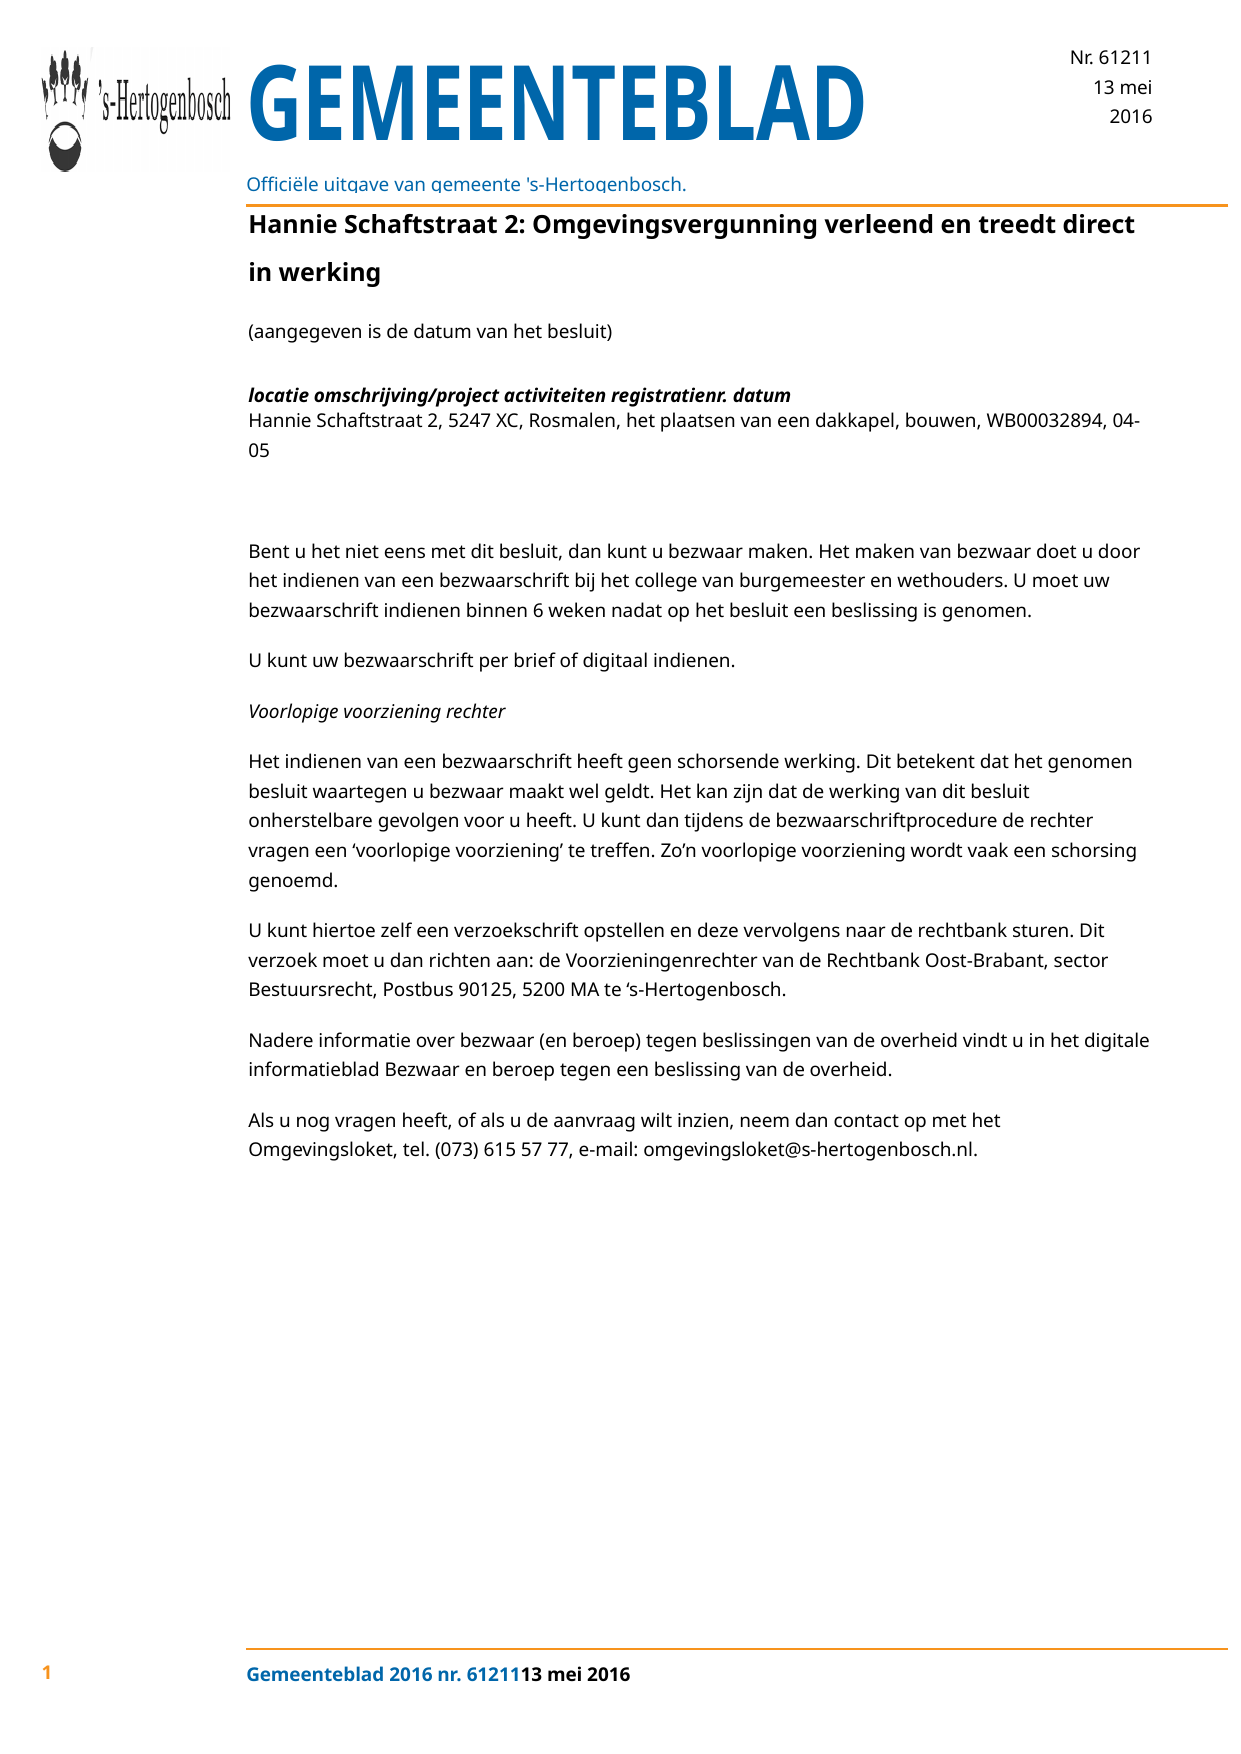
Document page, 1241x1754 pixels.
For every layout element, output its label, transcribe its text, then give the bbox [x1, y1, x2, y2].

text U kunt uw bezwaarschrift per brief of digitaal indienen. [248, 648, 1152, 673]
text locatie omschrijving/project activiteiten registratienr. datum [248, 382, 1152, 408]
text U kunt hiertoe zelf een verzoekschrift opstellen en deze vervolgens naar de rechtbank sturen. Dit verzoek moet u dan richten aan: de Voorzieningenrechter van de Rechtbank Oost-Brabant, sector Bestuursrecht, Postbus 90125, 5200 MA te ‘s-Hertogenbosch. [248, 917, 1152, 1002]
text Het indienen van een bezwaarschrift heeft geen schorsende werking. Dit betekent dat het genomen besluit waartegen u bezwaar maakt wel geldt. Het kan zijn dat de werking van dit besluit onherstelbare gevolgen voor u heeft. U kunt dan tijdens de bezwaarschriftprocedure de rechter vragen een ‘voorlopige voorziening’ te treffen. Zo’n voorlopige voorziening wordt vaak een schorsing genoemd. [248, 748, 1152, 892]
text Hannie Schaftstraat 2, 5247 XC, Rosmalen, het plaatsen van een dakkapel, bouwen, WB00032894, 04-05 [248, 408, 1152, 463]
text Als u nog vragen heeft, of als u de aanvraag wilt inzien, neem dan contact op met het Omgevingsloket, tel. (073) 615 57 77, e-mail: omgevingsloket@s-hertogenbosch.nl. [248, 1107, 1152, 1162]
text Hannie Schaftstraat 2: Omgevingsvergunning verleend en treedt direct in werking [248, 207, 1152, 288]
text Nadere informatie over bezwaar (en beroep) tegen beslissingen van de overheid vindt u in het digitale informatieblad Bezwaar en beroep tegen een beslissing van de overheid. [248, 1027, 1152, 1082]
text (aangegeven is de datum van het besluit) [248, 318, 1152, 344]
text Bent u het niet eens met dit besluit, dan kunt u bezwaar maken. Het maken van bezwaar doet u door het indienen van een bezwaarschrift bij het college van burgemeester en wethouders. U moet uw bezwaarschrift indienen binnen 6 weken nadat op het besluit een beslissing is genomen. [248, 538, 1152, 623]
text Voorlopige voorziening rechter [248, 698, 1152, 724]
picture [41, 47, 231, 172]
